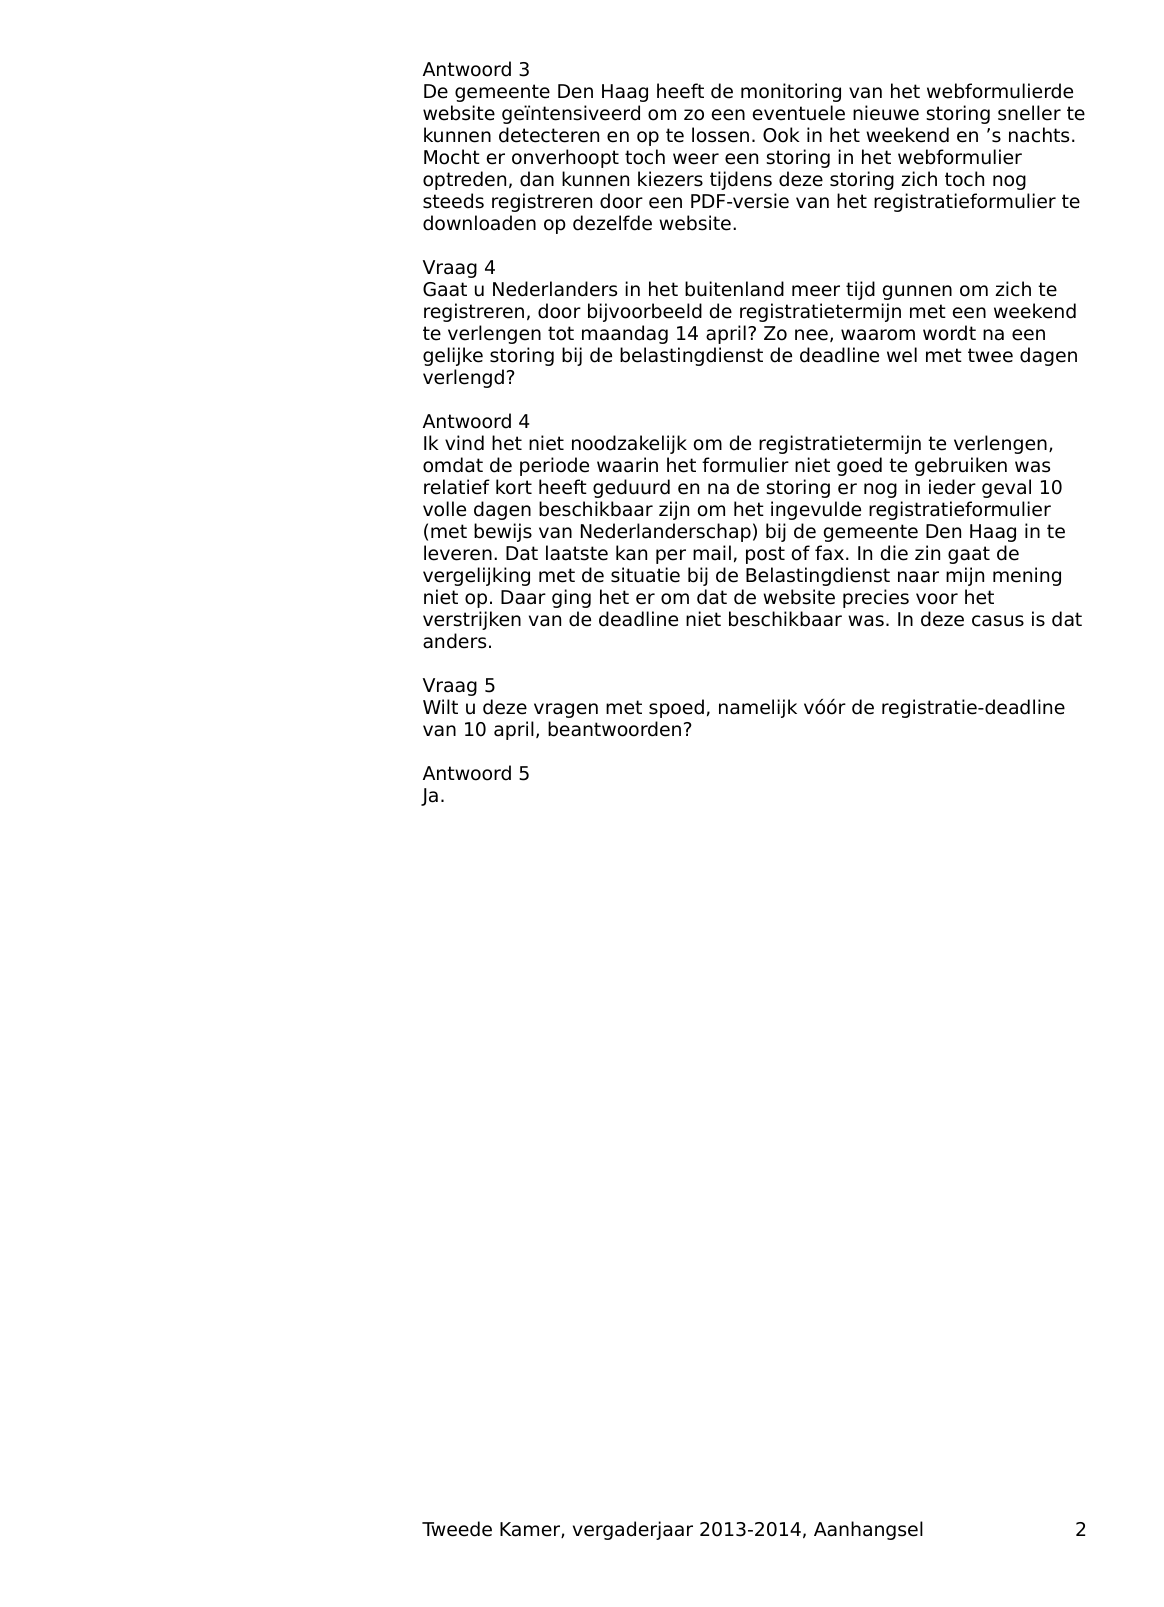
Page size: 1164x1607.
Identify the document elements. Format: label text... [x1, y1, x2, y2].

text Antwoord 4 [422, 411, 1087, 433]
text Ik vind het niet noodzakelijk om de registratietermijn te verlengen, omdat de periode waarin het formulier niet goed te gebruiken was relatief kort heeft geduurd en na de storing er nog in ieder geval 10 volle dagen beschikbaar zijn om het ingevulde registratieformulier (met bewijs van Nederlanderschap) bij de gemeente Den Haag in te leveren. Dat laatste kan per mail, post of fax. In die zin gaat de vergelijking met de situatie bij de Belastingdienst naar mijn mening niet op. Daar ging het er om dat de website precies voor het verstrijken van de deadline niet beschikbaar was. In deze casus is dat anders. [422, 433, 1087, 653]
text Vraag 5 [422, 675, 1087, 697]
text De gemeente Den Haag heeft de monitoring van het webformulierde website geïntensiveerd om zo een eventuele nieuwe storing sneller te kunnen detecteren en op te lossen. Ook in het weekend en ’s nachts. Mocht er onverhoopt toch weer een storing in het webformulier optreden, dan kunnen kiezers tijdens deze storing zich toch nog steeds registreren door een PDF-versie van het registratieformulier te downloaden op dezelfde website. [422, 81, 1087, 235]
text Antwoord 3 [422, 59, 1087, 81]
text Wilt u deze vragen met spoed, namelijk vóór de registratie-deadline van 10 april, beantwoorden? [422, 697, 1087, 741]
text Ja. [422, 785, 1087, 807]
text Antwoord 5 [422, 763, 1087, 785]
text Vraag 4 [422, 257, 1087, 279]
text Gaat u Nederlanders in het buitenland meer tijd gunnen om zich te registreren, door bijvoorbeeld de registratietermijn met een weekend te verlengen tot maandag 14 april? Zo nee, waarom wordt na een gelijke storing bij de belastingdienst de deadline wel met twee dagen verlengd? [422, 279, 1087, 389]
